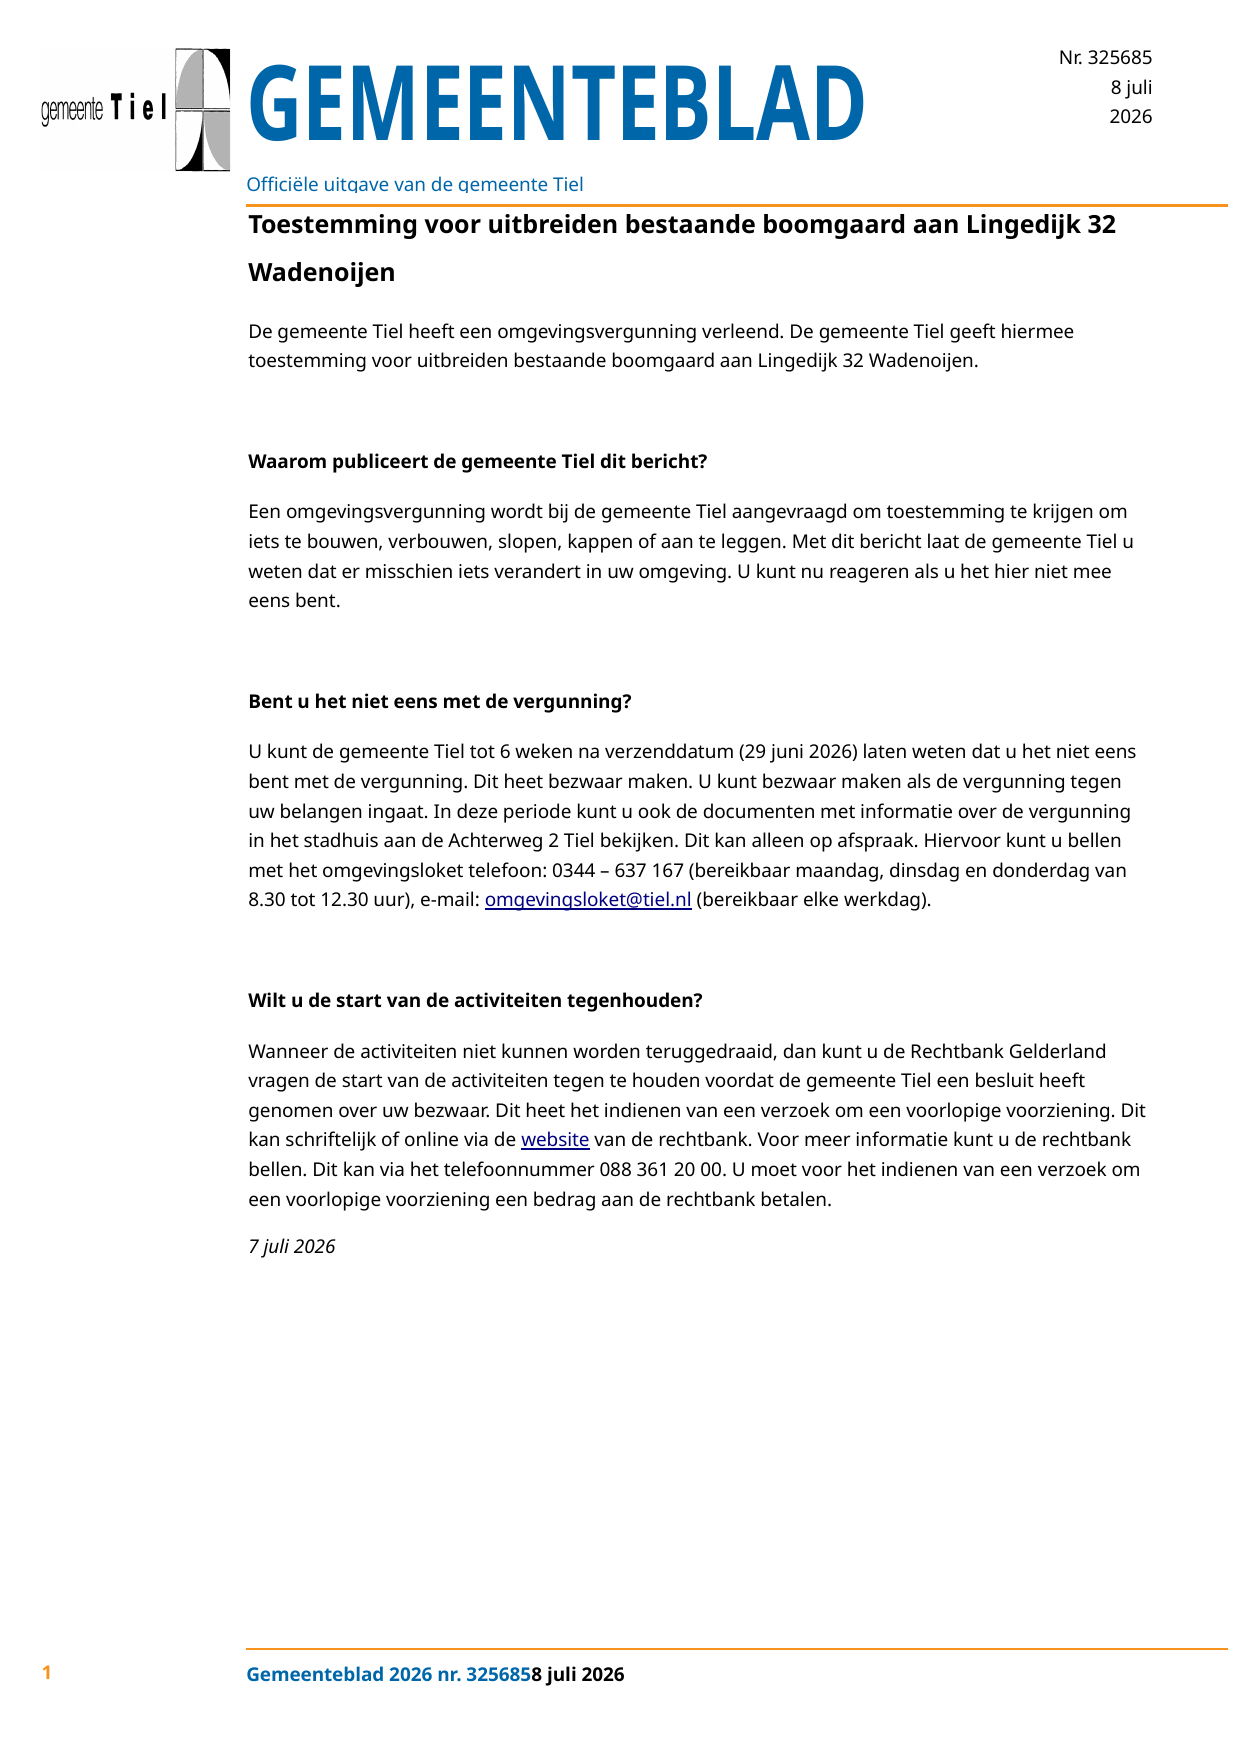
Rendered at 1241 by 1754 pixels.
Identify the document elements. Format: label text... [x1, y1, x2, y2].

text Wilt u de start van de activiteiten tegenhouden? [248, 987, 1152, 1013]
text Een omgevingsvergunning wordt bij de gemeente Tiel aangevraagd om toestemming te krijgen om iets te bouwen, verbouwen, slopen, kappen of aan te leggen. Met dit bericht laat de gemeente Tiel u weten dat er misschien iets verandert in uw omgeving. U kunt nu reageren als u het hier niet mee eens bent. [248, 499, 1152, 613]
text De gemeente Tiel heeft een omgevingsvergunning verleend. De gemeente Tiel geeft hiermee toestemming voor uitbreiden bestaande boomgaard aan Lingedijk 32 Wadenoijen. [248, 318, 1152, 373]
picture [41, 47, 231, 172]
text Toestemming voor uitbreiden bestaande boomgaard aan Lingedijk 32 Wadenoijen [248, 207, 1152, 288]
text 7 juli 2026 [248, 1234, 1152, 1259]
text Wanneer de activiteiten niet kunnen worden teruggedraaid, dan kunt u de Rechtbank Gelderland vragen de start van de activiteiten tegen te houden voordat de gemeente Tiel een besluit heeft genomen over uw bezwaar. Dit heet het indienen van een verzoek om een voorlopige voorziening. Dit kan schriftelijk of online via de website van de rechtbank. Voor meer informatie kunt u de rechtbank bellen. Dit kan via het telefoonnummer 088 361 20 00. U moet voor het indienen van een verzoek om een voorlopige voorziening een bedrag aan de rechtbank betalen. [248, 1038, 1152, 1212]
text U kunt de gemeente Tiel tot 6 weken na verzenddatum (29 juni 2026) laten weten dat u het niet eens bent met de vergunning. Dit heet bezwaar maken. U kunt bezwaar maken als de vergunning tegen uw belangen ingaat. In deze periode kunt u ook de documenten met informatie over de vergunning in het stadhuis aan de Achterweg 2 Tiel bekijken. Dit kan alleen op afspraak. Hiervoor kunt u bellen met het omgevingsloket telefoon: 0344 – 637 167 (bereikbaar maandag, dinsdag en donderdag van 8.30 tot 12.30 uur), e-mail: omgevingsloket@tiel.nl (bereikbaar elke werkdag). [248, 739, 1152, 912]
text Waarom publiceert de gemeente Tiel dit bericht? [248, 448, 1152, 474]
text Bent u het niet eens met de vergunning? [248, 688, 1152, 714]
